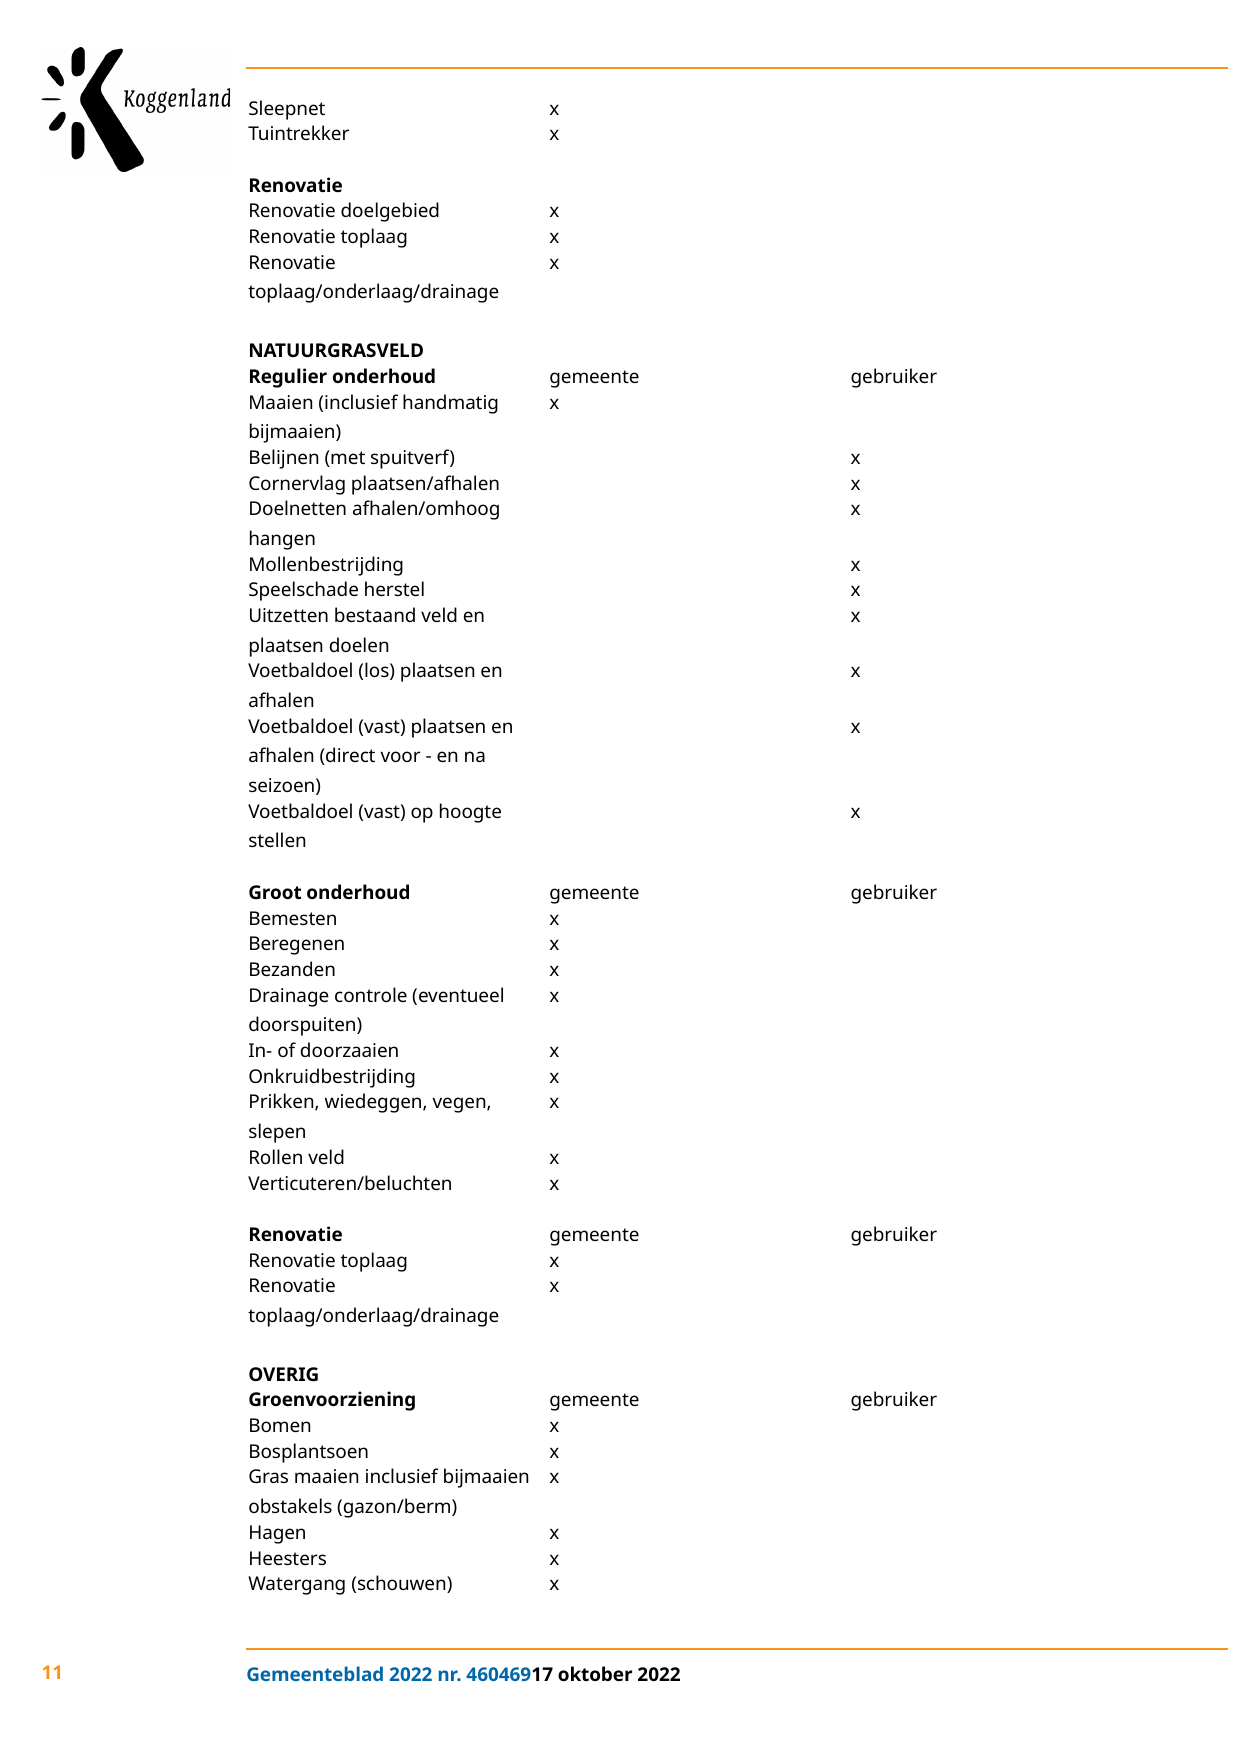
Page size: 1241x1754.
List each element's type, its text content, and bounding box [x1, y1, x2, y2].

table_cell x [549, 1144, 850, 1170]
table_cell x [549, 1247, 850, 1273]
table_cell x [549, 1545, 850, 1571]
table_cell x [850, 713, 1152, 798]
table_cell [549, 1195, 850, 1221]
table_cell x [549, 198, 850, 223]
table_cell Tuintrekker [248, 121, 549, 146]
table_cell x [549, 905, 850, 930]
table_cell [850, 389, 1152, 444]
table_cell [549, 444, 850, 470]
table_cell [850, 930, 1152, 956]
table_cell [549, 603, 850, 658]
table_cell [850, 121, 1152, 146]
table_cell [850, 1063, 1152, 1089]
table_cell Belijnen (met spuitverf) [248, 444, 549, 470]
table_cell gebruiker [850, 1387, 1152, 1412]
table_cell Verticuteren/beluchten [248, 1170, 549, 1195]
table_cell gebruiker [850, 1221, 1152, 1247]
table_cell gebruiker [850, 879, 1152, 905]
table_cell gemeente [549, 879, 850, 905]
table_cell [549, 713, 850, 798]
table_cell gemeente [549, 363, 850, 389]
table_cell [850, 1089, 1152, 1144]
table_cell [850, 905, 1152, 930]
table_cell x [850, 658, 1152, 713]
table_cell Renovatie [248, 1221, 549, 1247]
table_cell Onkruidbestrijding [248, 1063, 549, 1089]
table_cell Speelschade herstel [248, 577, 549, 602]
table_cell Bomen [248, 1412, 549, 1438]
table_cell x [549, 1170, 850, 1195]
table_cell x [549, 1412, 850, 1438]
table_cell Voetbaldoel (los) plaatsen en afhalen [248, 658, 549, 713]
table_cell [850, 1247, 1152, 1273]
table_cell [850, 1438, 1152, 1464]
table_cell Groenvoorziening [248, 1387, 549, 1412]
table_cell x [549, 1519, 850, 1545]
table_cell [850, 198, 1152, 223]
table_cell x [549, 1037, 850, 1063]
table_cell Doelnetten afhalen/omhoog hangen [248, 496, 549, 551]
table_cell Uitzetten bestaand veld en plaatsen doelen [248, 603, 549, 658]
table_cell Heesters [248, 1545, 549, 1571]
table_cell x [549, 1464, 850, 1519]
table_cell gemeente [549, 1387, 850, 1412]
table_cell [549, 577, 850, 602]
table_cell x [549, 224, 850, 249]
table_cell x [549, 930, 850, 956]
table_cell [850, 1195, 1152, 1221]
table_cell Voetbaldoel (vast) plaatsen en afhalen (direct voor - en na seizoen) [248, 713, 549, 798]
table_cell [850, 146, 1152, 172]
table_cell x [549, 982, 850, 1037]
table_cell Groot onderhoud [248, 879, 549, 905]
table_cell x [549, 1063, 850, 1089]
table_cell x [549, 956, 850, 982]
table_cell x [850, 798, 1152, 853]
table_cell x [850, 603, 1152, 658]
table_header NATUURGRASVELD [248, 338, 1152, 363]
table_cell [549, 798, 850, 853]
table_cell [850, 172, 1152, 198]
table_cell x [850, 444, 1152, 470]
table_cell [549, 853, 850, 879]
table_cell [850, 1170, 1152, 1195]
table_cell [850, 224, 1152, 249]
table_cell [850, 1519, 1152, 1545]
table_cell Renovatie toplaag/onderlaag/drainage [248, 249, 549, 304]
table_cell [850, 1144, 1152, 1170]
table_cell Bosplantsoen [248, 1438, 549, 1464]
table_cell Watergang (schouwen) [248, 1571, 549, 1596]
table_cell Renovatie toplaag [248, 224, 549, 249]
table_cell x [850, 577, 1152, 602]
table_cell x [549, 95, 850, 121]
table_cell [850, 853, 1152, 879]
table_cell Renovatie toplaag/onderlaag/drainage [248, 1273, 549, 1328]
table_cell x [850, 551, 1152, 577]
table_cell Mollenbestrijding [248, 551, 549, 577]
table_cell [850, 1037, 1152, 1063]
table_cell Beregenen [248, 930, 549, 956]
table_cell x [850, 470, 1152, 496]
table_cell [549, 146, 850, 172]
table_cell x [850, 496, 1152, 551]
picture [41, 47, 231, 172]
table_cell [850, 1571, 1152, 1596]
table_cell Bemesten [248, 905, 549, 930]
table_cell Cornervlag plaatsen/afhalen [248, 470, 549, 496]
table_cell Regulier onderhoud [248, 363, 549, 389]
table_cell [850, 982, 1152, 1037]
table_cell Hagen [248, 1519, 549, 1545]
table_cell x [549, 1438, 850, 1464]
table_cell Voetbaldoel (vast) op hoogte stellen [248, 798, 549, 853]
table_cell [850, 1464, 1152, 1519]
table_cell [248, 853, 549, 879]
table_cell Gras maaien inclusief bijmaaien obstakels (gazon/berm) [248, 1464, 549, 1519]
table_cell [850, 249, 1152, 304]
table_cell x [549, 1273, 850, 1328]
table_cell x [549, 121, 850, 146]
table_cell [850, 956, 1152, 982]
table_cell Rollen veld [248, 1144, 549, 1170]
table_cell x [549, 1571, 850, 1596]
table_cell [850, 1273, 1152, 1328]
table_cell [549, 172, 850, 198]
table_cell [549, 496, 850, 551]
table_cell In- of doorzaaien [248, 1037, 549, 1063]
table_cell [549, 658, 850, 713]
table_cell [248, 1195, 549, 1221]
table_header OVERIG [248, 1361, 1152, 1387]
table_cell [850, 95, 1152, 121]
table_cell [850, 1545, 1152, 1571]
table_cell [248, 146, 549, 172]
table_cell gebruiker [850, 363, 1152, 389]
table_cell Renovatie [248, 172, 549, 198]
table_cell Drainage controle (eventueel doorspuiten) [248, 982, 549, 1037]
table_cell Maaien (inclusief handmatig bijmaaien) [248, 389, 549, 444]
table_cell Prikken, wiedeggen, vegen, slepen [248, 1089, 549, 1144]
table_cell Renovatie toplaag [248, 1247, 549, 1273]
table_cell x [549, 1089, 850, 1144]
table_cell x [549, 389, 850, 444]
table_cell Renovatie doelgebied [248, 198, 549, 223]
table_cell Sleepnet [248, 95, 549, 121]
table_cell [549, 470, 850, 496]
table_cell Bezanden [248, 956, 549, 982]
table_cell x [549, 249, 850, 304]
table_cell [850, 1412, 1152, 1438]
table_cell gemeente [549, 1221, 850, 1247]
table_cell [549, 551, 850, 577]
